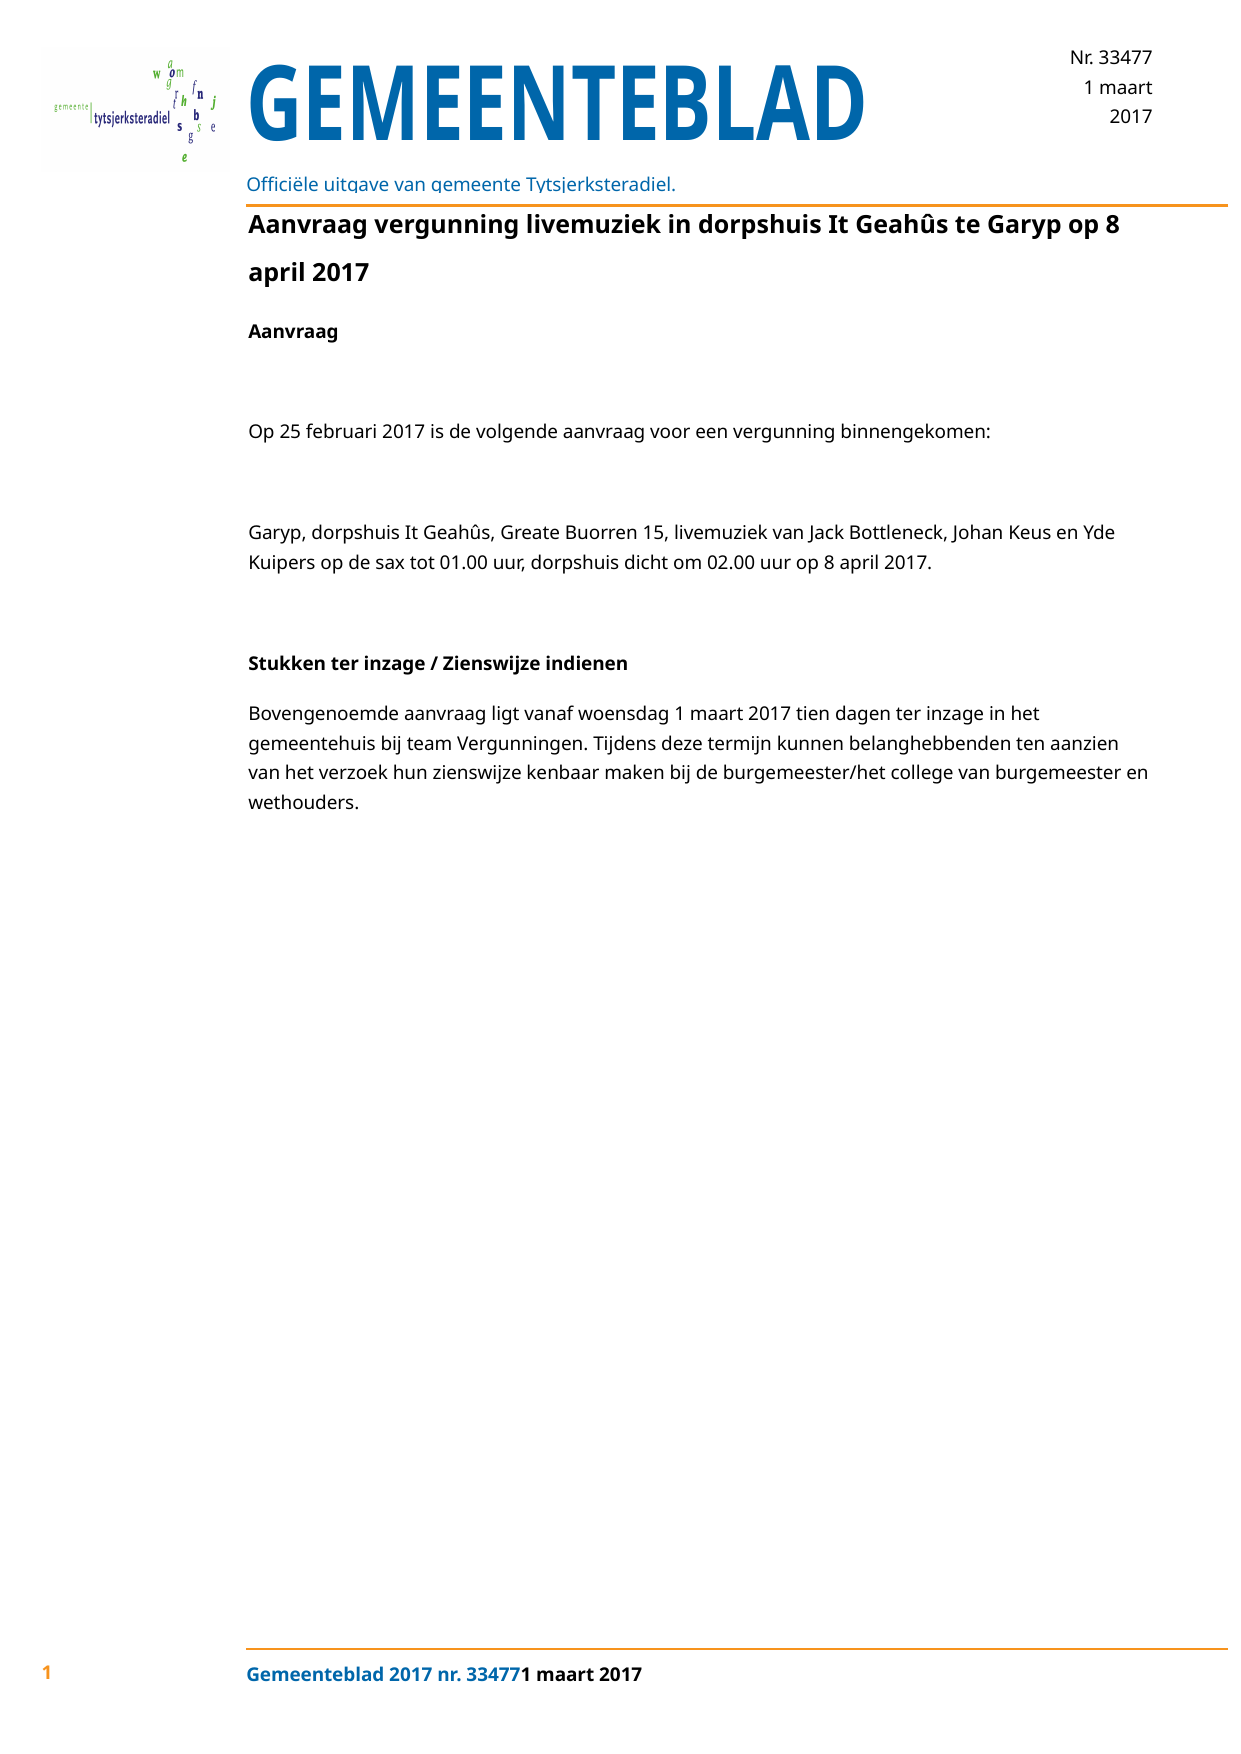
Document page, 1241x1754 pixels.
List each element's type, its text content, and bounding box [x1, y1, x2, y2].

text Aanvraag [248, 318, 1152, 344]
text Garyp, dorpshuis It Geahûs, Greate Buorren 15, livemuziek van Jack Bottleneck, Johan Keus en Yde Kuipers op de sax tot 01.00 uur, dorpshuis dicht om 02.00 uur op 8 april 2017. [248, 519, 1152, 575]
picture [41, 47, 231, 172]
text Aanvraag vergunning livemuziek in dorpshuis It Geahûs te Garyp op 8 april 2017 [248, 207, 1152, 288]
text Stukken ter inzage / Zienswijze indienen [248, 650, 1152, 676]
text Bovengenoemde aanvraag ligt vanaf woensdag 1 maart 2017 tien dagen ter inzage in het gemeentehuis bij team Vergunningen. Tijdens deze termijn kunnen belanghebbenden ten aanzien van het verzoek hun zienswijze kenbaar maken bij de burge­meester/het college van burgemeester en wethouders. [248, 700, 1152, 815]
text Op 25 februari 2017 is de volgende aanvraag voor een vergunning binnengekomen: [248, 419, 1152, 444]
